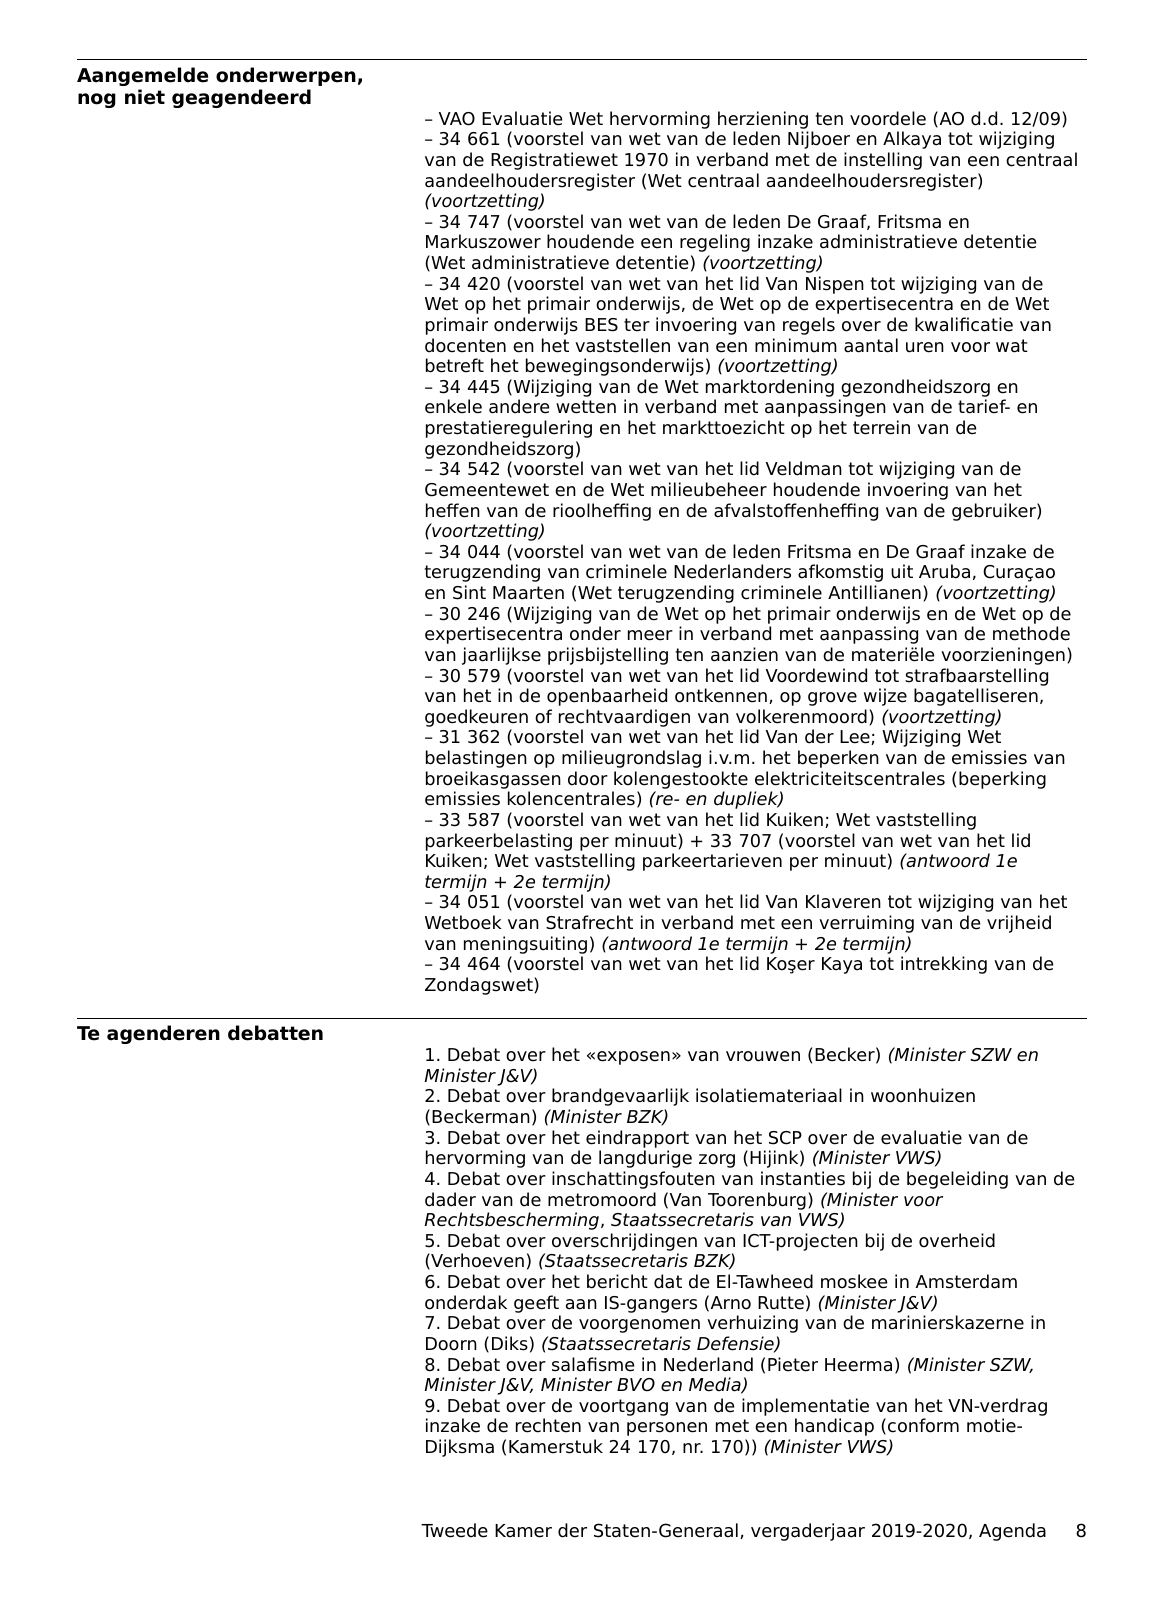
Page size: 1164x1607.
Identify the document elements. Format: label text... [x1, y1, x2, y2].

table_cell [401, 893, 418, 954]
table_cell [77, 954, 401, 996]
table_cell [401, 1086, 418, 1128]
table_cell [401, 109, 418, 129]
table_cell [77, 109, 401, 129]
table_cell [77, 666, 401, 727]
table_cell [77, 212, 401, 274]
table_cell [401, 1231, 418, 1272]
table_cell [401, 212, 418, 274]
table_cell – 34 464 (voorstel van wet van het lid Koşer Kaya tot intrekking van de Zondagswet) [418, 954, 1087, 996]
table_cell [401, 1169, 418, 1231]
table_cell – 34 747 (voorstel van wet van de leden De Graaf, Fritsma en Markuszower houdende een regeling inzake administratieve detentie (Wet administratieve detentie) (voortzetting) [418, 212, 1087, 274]
table_cell – 34 044 (voorstel van wet van de leden Fritsma en De Graaf inzake de terugzending van criminele Nederlanders afkomstig uit Aruba, Curaçao en Sint Maarten (Wet terugzending criminele Antillianen) (voortzetting) [418, 542, 1087, 604]
table_cell – 34 420 (voorstel van wet van het lid Van Nispen tot wijziging van de Wet op het primair onderwijs, de Wet op de expertisecentra en de Wet primair onderwijs BES ter invoering van regels over de kwalificatie van docenten en het vaststellen van een minimum aantal uren voor wat betreft het bewegingsonderwijs) (voortzetting) [418, 274, 1087, 377]
table_cell 1. Debat over het «exposen» van vrouwen (Becker) (Minister SZW en Minister J&V) [418, 1045, 1087, 1086]
table_cell [77, 274, 401, 377]
table_header [401, 60, 418, 109]
table_cell 7. Debat over de voorgenomen verhuizing van de marinierskazerne in Doorn (Diks) (Staatssecretaris Defensie) [418, 1313, 1087, 1354]
table_cell [77, 1272, 401, 1313]
table_cell [401, 459, 418, 542]
table_cell [77, 1355, 401, 1396]
table_cell – 34 445 (Wijziging van de Wet marktordening gezondheidszorg en enkele andere wetten in verband met aanpassingen van de tarief- en prestatieregulering en het markttoezicht op het terrein van de gezondheidszorg) [418, 377, 1087, 459]
table_cell [77, 893, 401, 954]
table_cell [401, 1272, 418, 1313]
table_cell [401, 666, 418, 727]
table_cell [77, 1045, 401, 1086]
table_cell 9. Debat over de voortgang van de implementatie van het VN-verdrag inzake de rechten van personen met een handicap (conform motie-Dijksma (Kamerstuk 24 170, nr. 170)) (Minister VWS) [418, 1396, 1087, 1458]
table_header [418, 60, 1087, 109]
table_cell – 34 542 (voorstel van wet van het lid Veldman tot wijziging van de Gemeentewet en de Wet milieubeheer houdende invoering van het heffen van de rioolheffing en de afvalstoffenheffing van de gebruiker) (voortzetting) [418, 459, 1087, 542]
table_cell [77, 1086, 401, 1128]
table_cell [77, 810, 401, 892]
table_cell [401, 542, 418, 604]
table_cell [401, 377, 418, 459]
table_header [401, 1019, 418, 1045]
table_header [418, 1019, 1087, 1045]
table_cell 8. Debat over salafisme in Nederland (Pieter Heerma) (Minister SZW, Minister J&V, Minister BVO en Media) [418, 1355, 1087, 1396]
table_cell – 30 579 (voorstel van wet van het lid Voordewind tot strafbaarstelling van het in de openbaarheid ontkennen, op grove wijze bagatelliseren, goedkeuren of rechtvaardigen van volkerenmoord) (voortzetting) [418, 666, 1087, 727]
table_cell [77, 377, 401, 459]
table_cell [77, 542, 401, 604]
table_cell [401, 1396, 418, 1458]
table_cell – 33 587 (voorstel van wet van het lid Kuiken; Wet vaststelling parkeerbelasting per minuut) + 33 707 (voorstel van wet van het lid Kuiken; Wet vaststelling parkeertarieven per minuut) (antwoord 1e termijn + 2e termijn) [418, 810, 1087, 892]
table_cell – 34 661 (voorstel van wet van de leden Nijboer en Alkaya tot wijziging van de Registratiewet 1970 in verband met de instelling van een centraal aandeelhoudersregister (Wet centraal aandeelhoudersregister) (voortzetting) [418, 129, 1087, 212]
table_cell [77, 1313, 401, 1354]
table_cell [401, 1045, 418, 1086]
table_cell 5. Debat over overschrijdingen van ICT-projecten bij de overheid (Verhoeven) (Staatssecretaris BZK) [418, 1231, 1087, 1272]
table_cell [401, 728, 418, 810]
table_cell 4. Debat over inschattingsfouten van instanties bij de begeleiding van de dader van de metromoord (Van Toorenburg) (Minister voor Rechtsbescherming, Staatssecretaris van VWS) [418, 1169, 1087, 1231]
table_cell 2. Debat over brandgevaarlijk isolatiemateriaal in woonhuizen (Beckerman) (Minister BZK) [418, 1086, 1087, 1128]
table_cell [401, 1313, 418, 1354]
table_cell [77, 604, 401, 666]
table_cell 6. Debat over het bericht dat de El-Tawheed moskee in Amsterdam onderdak geeft aan IS-gangers (Arno Rutte) (Minister J&V) [418, 1272, 1087, 1313]
table_cell [77, 459, 401, 542]
table_cell [77, 1231, 401, 1272]
table_cell [401, 1355, 418, 1396]
table_cell – 34 051 (voorstel van wet van het lid Van Klaveren tot wijziging van het Wetboek van Strafrecht in verband met een verruiming van de vrijheid van meningsuiting) (antwoord 1e termijn + 2e termijn) [418, 893, 1087, 954]
table_cell [77, 1128, 401, 1169]
table_header Te agenderen debatten [77, 1019, 401, 1045]
table_cell – 31 362 (voorstel van wet van het lid Van der Lee; Wijziging Wet belastingen op milieugrondslag i.v.m. het beperken van de emissies van broeikasgassen door kolengestookte elektriciteitscentrales (beperking emissies kolencentrales) (re- en dupliek) [418, 728, 1087, 810]
table_cell [77, 1396, 401, 1458]
table_cell [77, 129, 401, 212]
table_cell [401, 810, 418, 892]
table_cell [77, 728, 401, 810]
table_cell [401, 274, 418, 377]
table_cell – 30 246 (Wijziging van de Wet op het primair onderwijs en de Wet op de expertisecentra onder meer in verband met aanpassing van de methode van jaarlijkse prijsbijstelling ten aanzien van de materiële voorzieningen) [418, 604, 1087, 666]
table_cell [77, 1169, 401, 1231]
table_cell [401, 1128, 418, 1169]
table_cell 3. Debat over het eindrapport van het SCP over de evaluatie van de hervorming van de langdurige zorg (Hijink) (Minister VWS) [418, 1128, 1087, 1169]
table_cell [401, 129, 418, 212]
table_cell [401, 604, 418, 666]
table_cell – VAO Evaluatie Wet hervorming herziening ten voordele (AO d.d. 12/09) [418, 109, 1087, 129]
table_cell [401, 954, 418, 996]
table_header Aangemelde onderwerpen, nog niet geagendeerd [77, 60, 401, 109]
